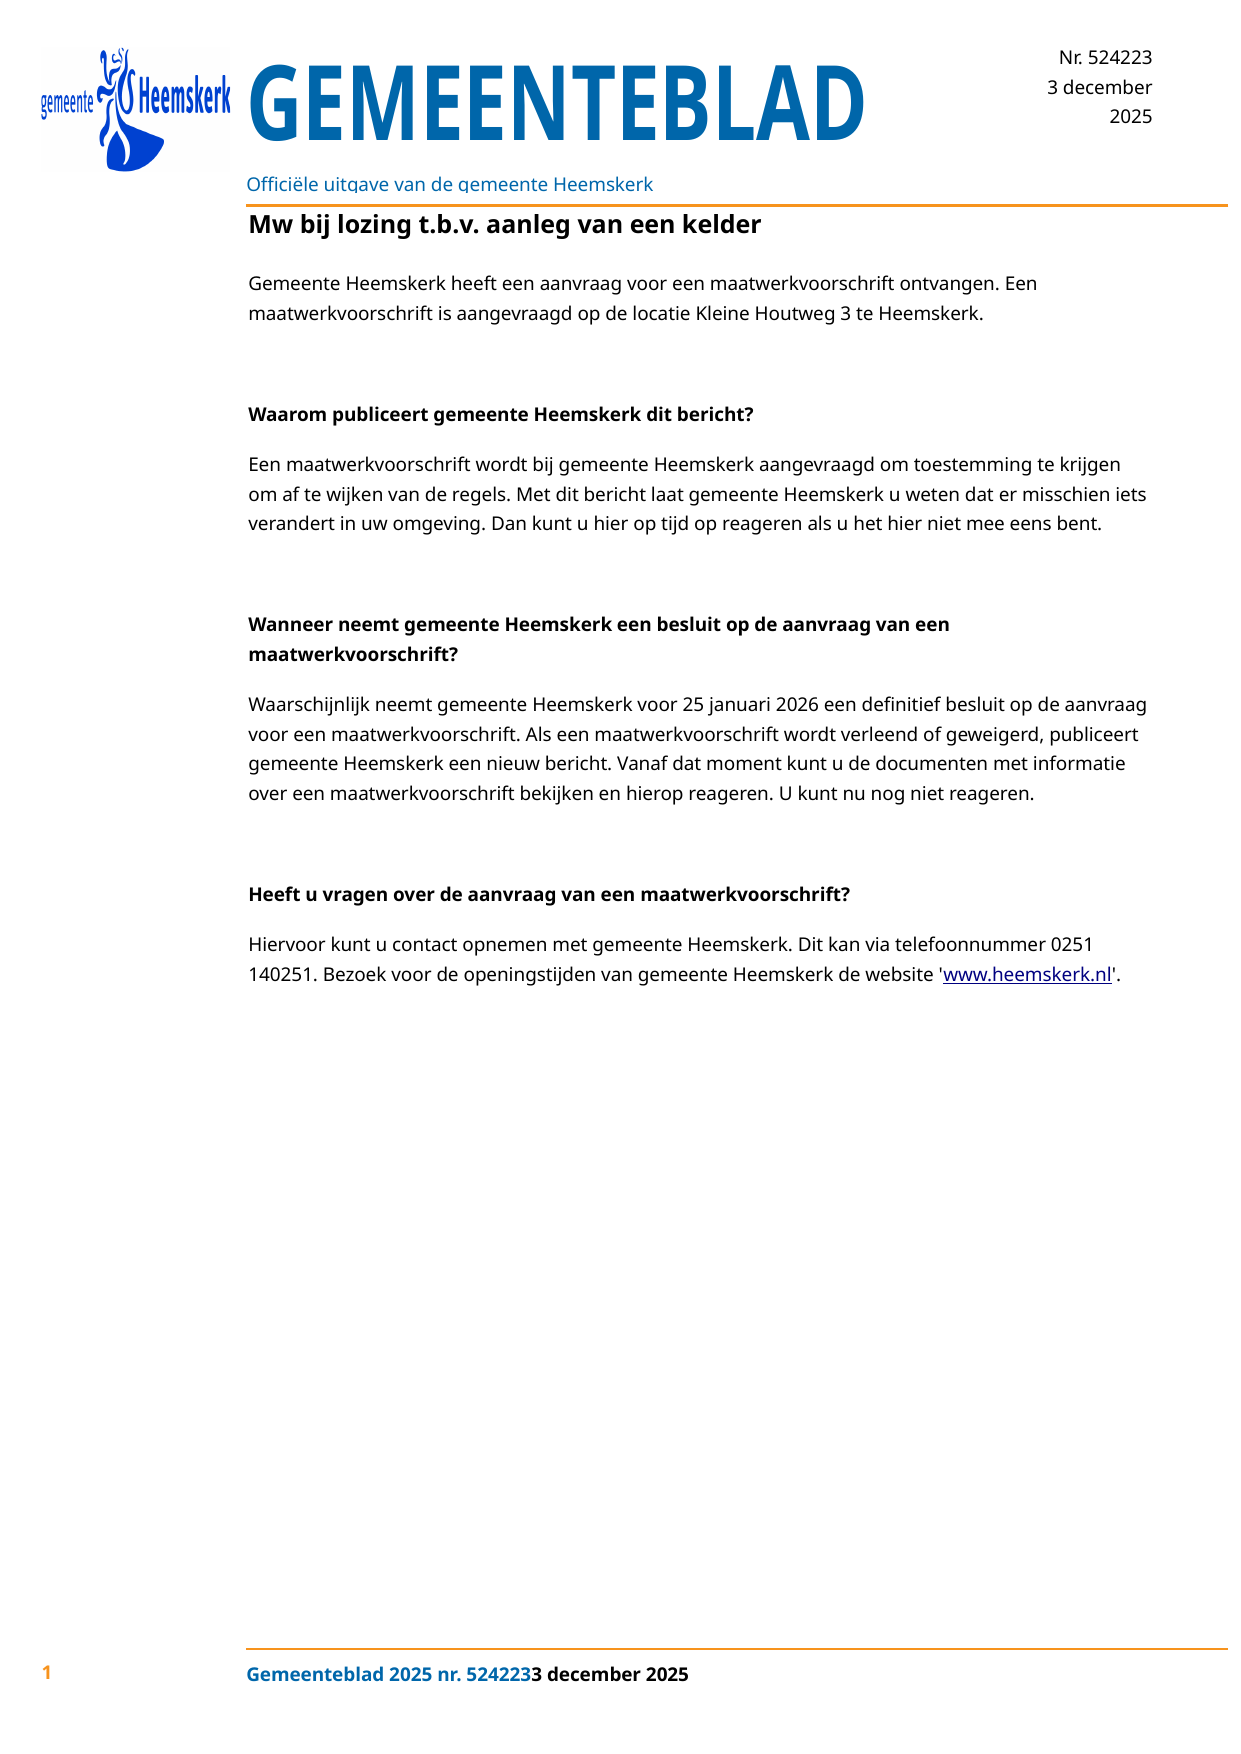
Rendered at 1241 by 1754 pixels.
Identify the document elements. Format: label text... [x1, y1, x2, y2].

text Gemeente Heemskerk heeft een aanvraag voor een maatwerkvoorschrift ontvangen. Een maatwerkvoorschrift is aangevraagd op de locatie Kleine Houtweg 3 te Heemskerk. [248, 270, 1152, 326]
text Heeft u vragen over de aanvraag van een maatwerkvoorschrift? [248, 881, 1152, 906]
text Wanneer neemt gemeente Heemskerk een besluit op de aanvraag van een maatwerkvoorschrift? [248, 611, 1152, 666]
text Waarschijnlijk neemt gemeente Heemskerk voor 25 januari 2026 een definitief besluit op de aanvraag voor een maatwerkvoorschrift. Als een maatwerkvoorschrift wordt verleend of geweigerd, publiceert gemeente Heemskerk een nieuw bericht. Vanaf dat moment kunt u de documenten met informatie over een maatwerkvoorschrift bekijken en hierop reageren. U kunt nu nog niet reageren. [248, 691, 1152, 806]
text Mw bij lozing t.b.v. aanleg van een kelder [248, 207, 1152, 241]
text Hiervoor kunt u contact opnemen met gemeente Heemskerk. Dit kan via telefoonnummer 0251 140251. Bezoek voor de openingstijden van gemeente Heemskerk de website 'www.heemskerk.nl'. [248, 931, 1152, 986]
picture [41, 47, 231, 172]
text Waarom publiceert gemeente Heemskerk dit bericht? [248, 401, 1152, 426]
text Een maatwerkvoorschrift wordt bij gemeente Heemskerk aangevraagd om toestemming te krijgen om af te wijken van de regels. Met dit bericht laat gemeente Heemskerk u weten dat er misschien iets verandert in uw omgeving. Dan kunt u hier op tijd op reageren als u het hier niet mee eens bent. [248, 451, 1152, 536]
